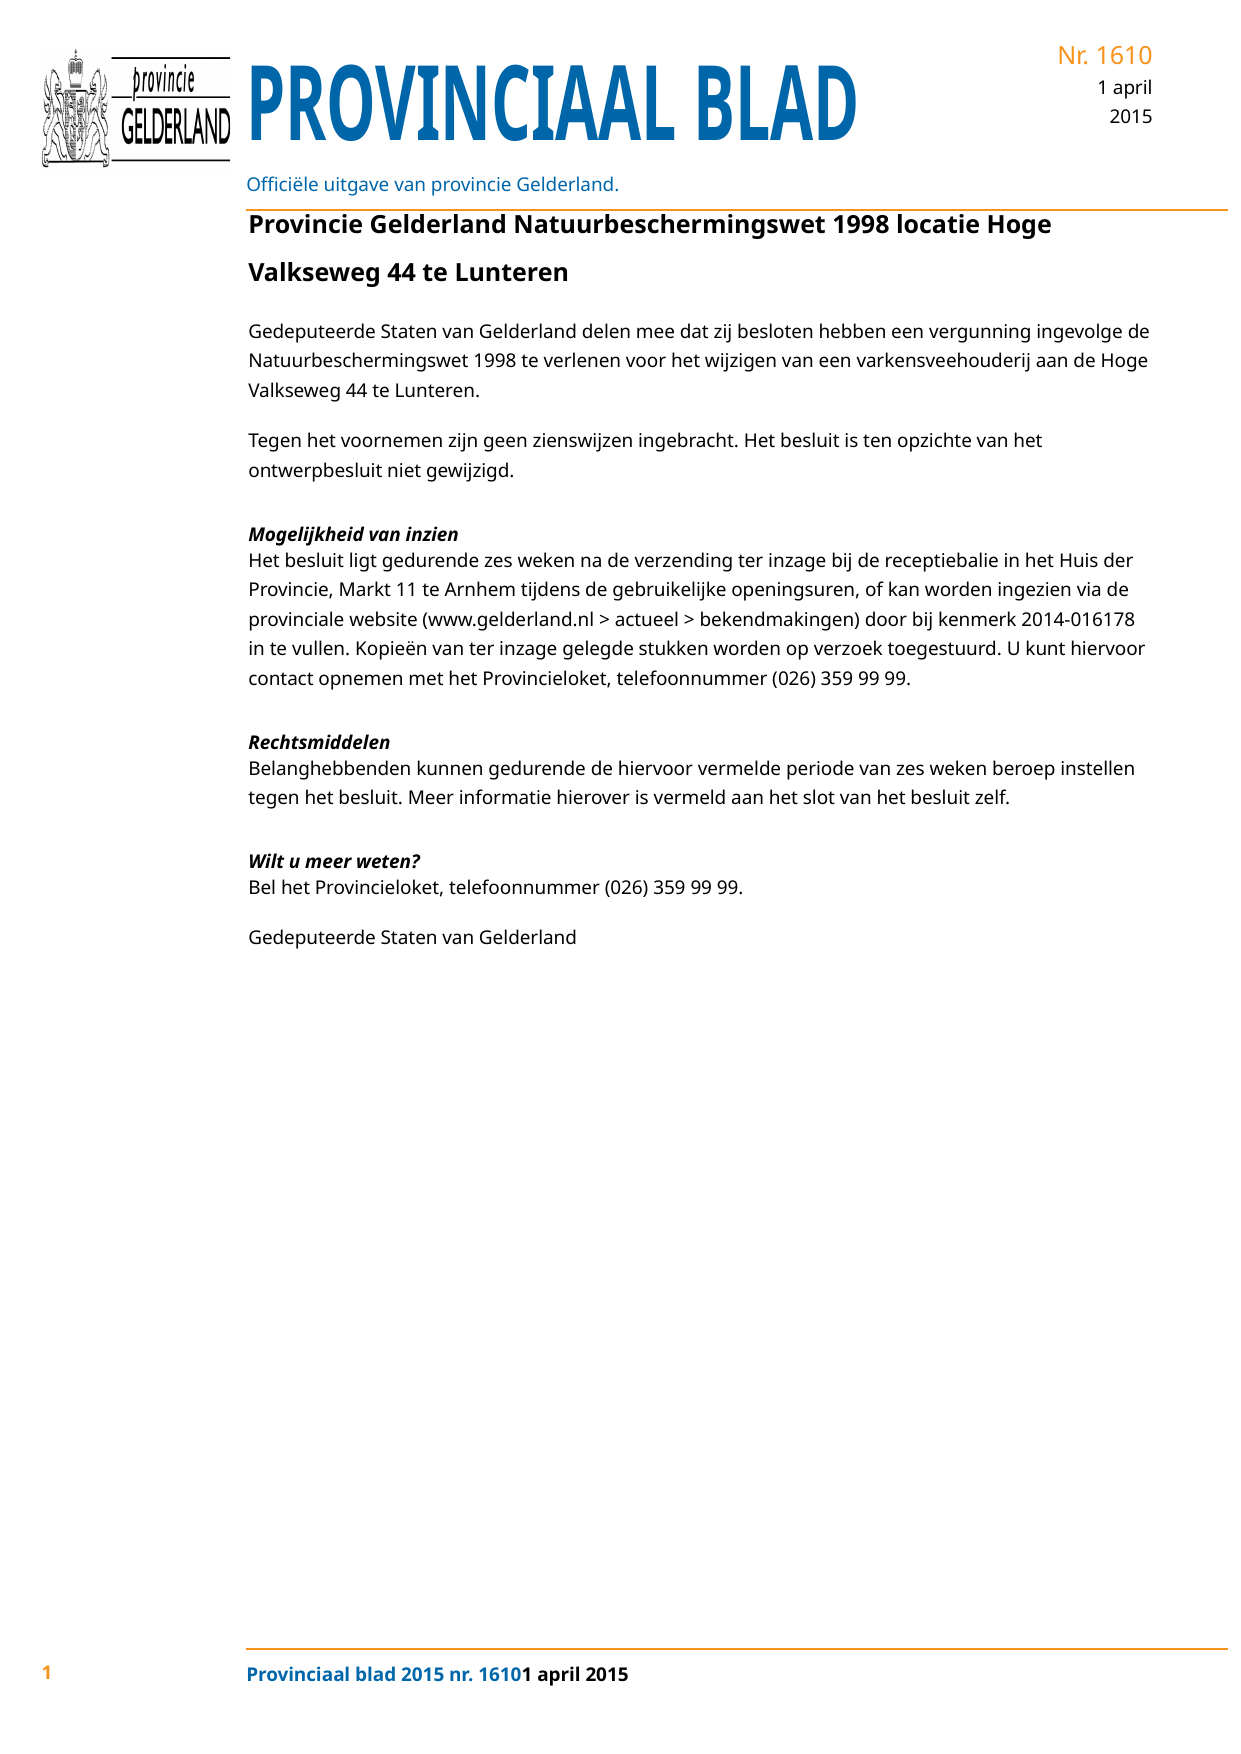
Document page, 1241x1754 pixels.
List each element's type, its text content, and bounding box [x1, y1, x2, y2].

text Het besluit ligt gedurende zes weken na de verzending ter inzage bij de receptiebalie in het Huis der Provincie, Markt 11 te Arnhem tijdens de gebruikelijke openingsuren, of kan worden ingezien via de provinciale website (www.gelderland.nl > actueel > bekendmakingen) door bij kenmerk 2014-016178 in te vullen. Kopieën van ter inzage gelegde stukken worden op verzoek toegestuurd. U kunt hiervoor contact opnemen met het Provincieloket, telefoonnummer (026) 359 99 99. [248, 547, 1152, 691]
picture [41, 47, 231, 172]
text Tegen het voornemen zijn geen zienswijzen ingebracht. Het besluit is ten opzichte van het ontwerpbesluit niet gewijzigd. [248, 427, 1152, 483]
text Gedeputeerde Staten van Gelderland [248, 924, 1152, 950]
text Bel het Provincieloket, telefoonnummer (026) 359 99 99. [248, 874, 1152, 900]
text Rechtsmiddelen [248, 729, 1152, 755]
text Mogelijkheid van inzien [248, 521, 1152, 547]
text Wilt u meer weten? [248, 848, 1152, 874]
text Belanghebbenden kunnen gedurende de hiervoor vermelde periode van zes weken beroep instellen tegen het besluit. Meer informatie hierover is vermeld aan het slot van het besluit zelf. [248, 755, 1152, 810]
text Provincie Gelderland Natuurbeschermingswet 1998 locatie Hoge Valkseweg 44 te Lunteren [248, 211, 1152, 288]
text Gedeputeerde Staten van Gelderland delen mee dat zij besloten hebben een vergunning ingevolge de Natuurbeschermingswet 1998 te verlenen voor het wijzigen van een varkensveehouderij aan de Hoge Valkseweg 44 te Lunteren. [248, 318, 1152, 403]
